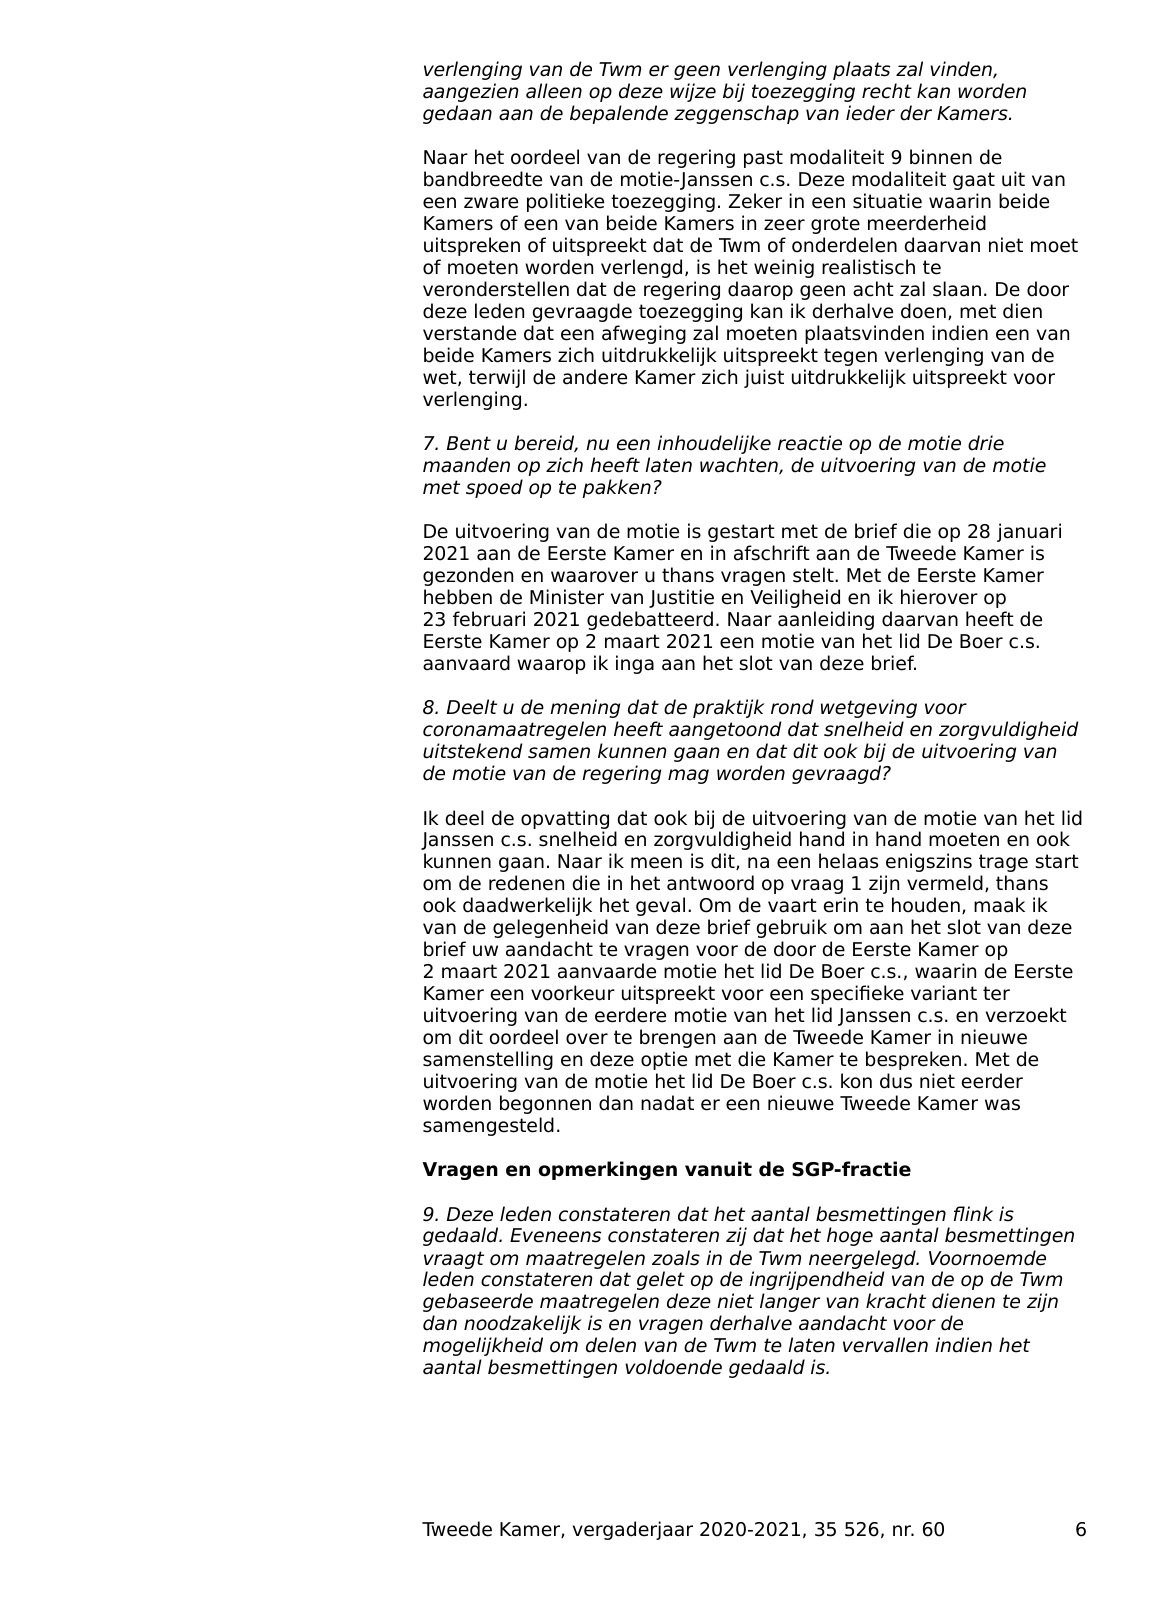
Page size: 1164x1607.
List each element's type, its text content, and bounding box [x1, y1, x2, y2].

subtitle Vragen en opmerkingen vanuit de SGP-fractie [422, 1159, 1087, 1181]
text Ik deel de opvatting dat ook bij de uitvoering van de motie van het lid Janssen c.s. snelheid en zorgvuldigheid hand in hand moeten en ook kunnen gaan. Naar ik meen is dit, na een helaas enigszins trage start om de redenen die in het antwoord op vraag 1 zijn vermeld, thans ook daadwerkelijk het geval. Om de vaart erin te houden, maak ik van de gelegenheid van deze brief gebruik om aan het slot van deze brief uw aandacht te vragen voor de door de Eerste Kamer op 2 maart 2021 aanvaarde motie het lid De Boer c.s., waarin de Eerste Kamer een voorkeur uitspreekt voor een specifieke variant ter uitvoering van de eerdere motie van het lid Janssen c.s. en verzoekt om dit oordeel over te brengen aan de Tweede Kamer in nieuwe samenstelling en deze optie met die Kamer te bespreken. Met de uitvoering van de motie het lid De Boer c.s. kon dus niet eerder worden begonnen dan nadat er een nieuwe Tweede Kamer was samengesteld. [422, 807, 1087, 1137]
text 9. Deze leden constateren dat het aantal besmettingen flink is gedaald. Eveneens constateren zij dat het hoge aantal besmettingen vraagt om maatregelen zoals in de Twm neergelegd. Voornoemde leden constateren dat gelet op de ingrijpendheid van de op de Twm gebaseerde maatregelen deze niet langer van kracht dienen te zijn dan noodzakelijk is en vragen derhalve aandacht voor de mogelijkheid om delen van de Twm te laten vervallen indien het aantal besmettingen voldoende gedaald is. [422, 1203, 1087, 1379]
text 8. Deelt u de mening dat de praktijk rond wetgeving voor coronamaatregelen heeft aangetoond dat snelheid en zorgvuldigheid uitstekend samen kunnen gaan en dat dit ook bij de uitvoering van de motie van de regering mag worden gevraagd? [422, 697, 1087, 785]
text verlenging van de Twm er geen verlenging plaats zal vinden, aangezien alleen op deze wijze bij toezegging recht kan worden gedaan aan de bepalende zeggenschap van ieder der Kamers. [422, 59, 1087, 125]
text Naar het oordeel van de regering past modaliteit 9 binnen de bandbreedte van de motie-Janssen c.s. Deze modaliteit gaat uit van een zware politieke toezegging. Zeker in een situatie waarin beide Kamers of een van beide Kamers in zeer grote meerderheid uitspreken of uitspreekt dat de Twm of onderdelen daarvan niet moet of moeten worden verlengd, is het weinig realistisch te veronderstellen dat de regering daarop geen acht zal slaan. De door deze leden gevraagde toezegging kan ik derhalve doen, met dien verstande dat een afweging zal moeten plaatsvinden indien een van beide Kamers zich uitdrukkelijk uitspreekt tegen verlenging van de wet, terwijl de andere Kamer zich juist uitdrukkelijk uitspreekt voor verlenging. [422, 147, 1087, 411]
text De uitvoering van de motie is gestart met de brief die op 28 januari 2021 aan de Eerste Kamer en in afschrift aan de Tweede Kamer is gezonden en waarover u thans vragen stelt. Met de Eerste Kamer hebben de Minister van Justitie en Veiligheid en ik hierover op 23 februari 2021 gedebatteerd. Naar aanleiding daarvan heeft de Eerste Kamer op 2 maart 2021 een motie van het lid De Boer c.s. aanvaard waarop ik inga aan het slot van deze brief. [422, 521, 1087, 675]
text 7. Bent u bereid, nu een inhoudelijke reactie op de motie drie maanden op zich heeft laten wachten, de uitvoering van de motie met spoed op te pakken? [422, 433, 1087, 499]
